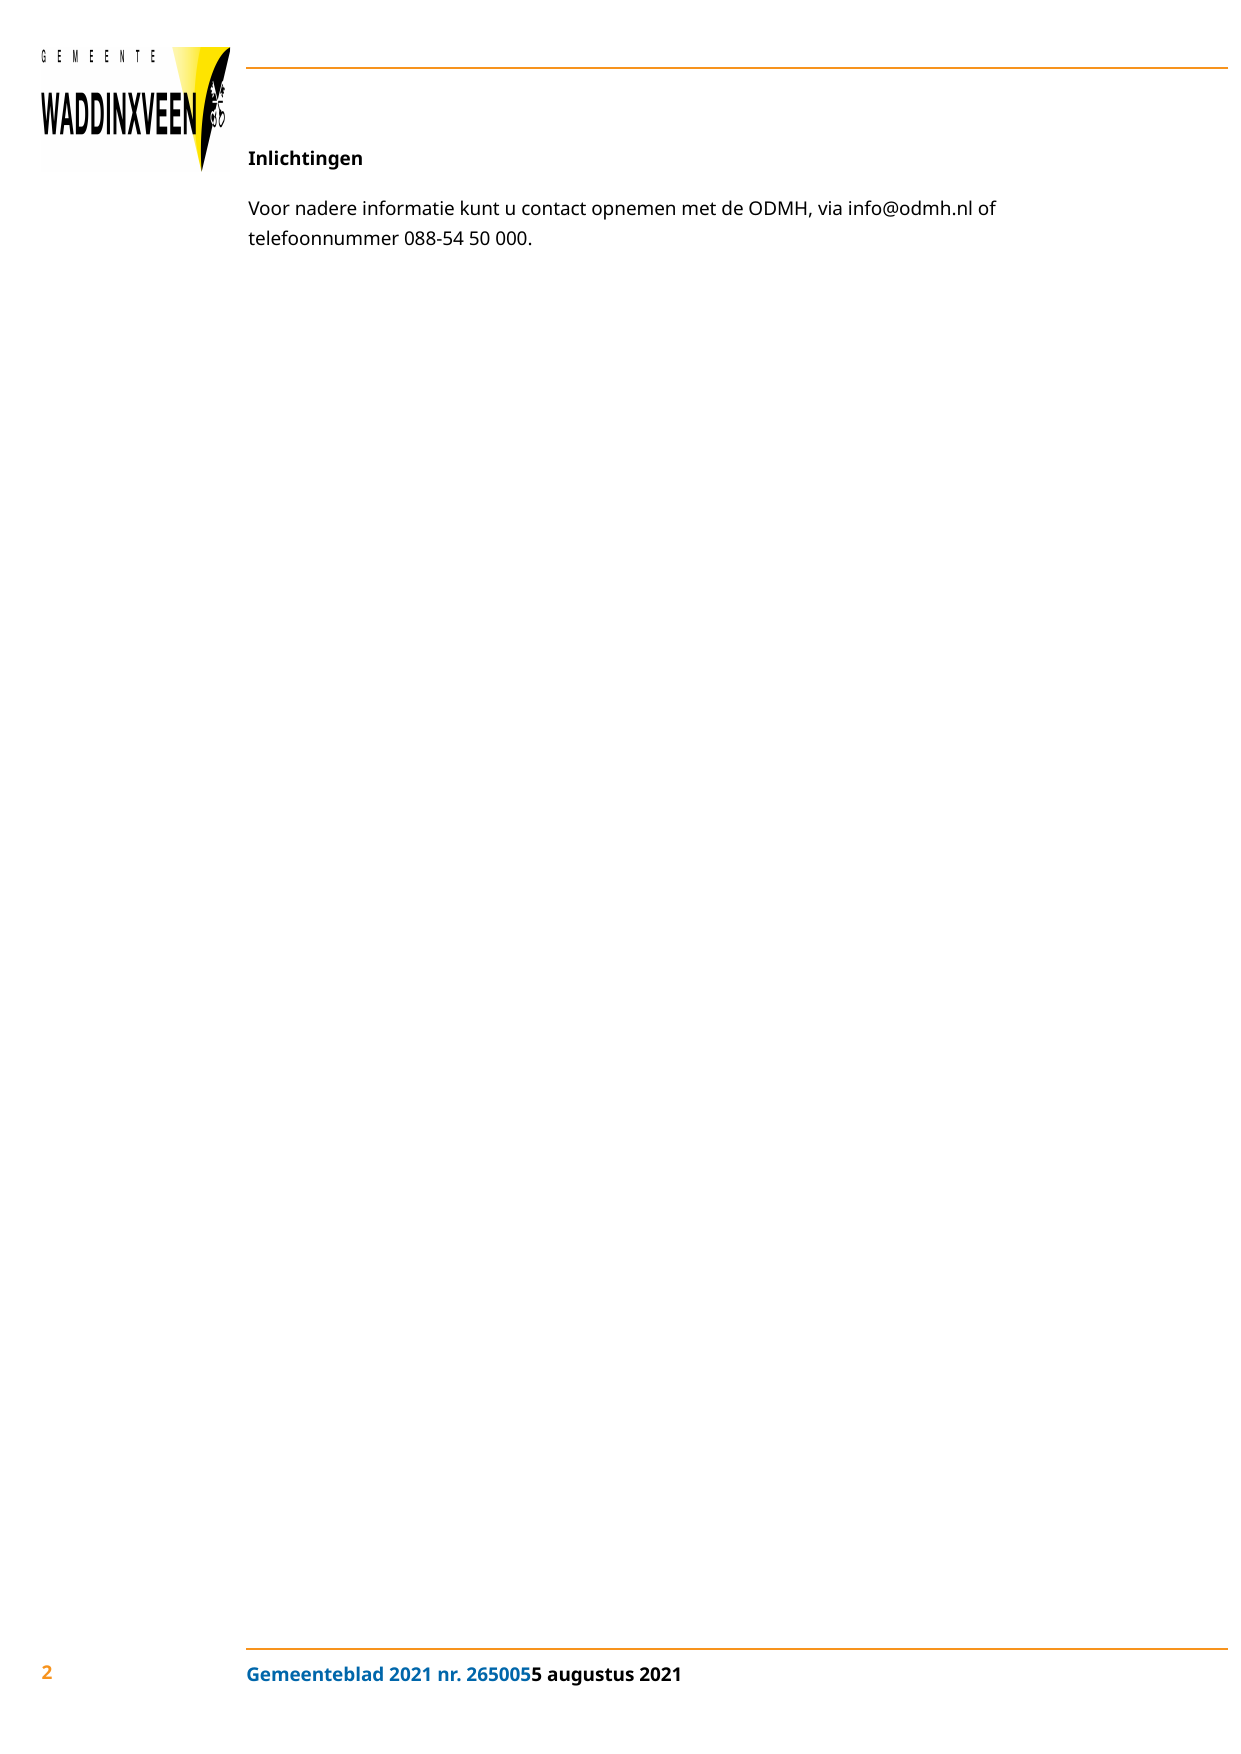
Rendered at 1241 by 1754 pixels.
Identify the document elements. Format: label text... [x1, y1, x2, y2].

text Inlichtingen [248, 145, 1152, 171]
text Voor nadere informatie kunt u contact opnemen met de ODMH, via info@odmh.nl of telefoonnummer 088-54 50 000. [248, 196, 1152, 251]
picture [41, 47, 231, 172]
